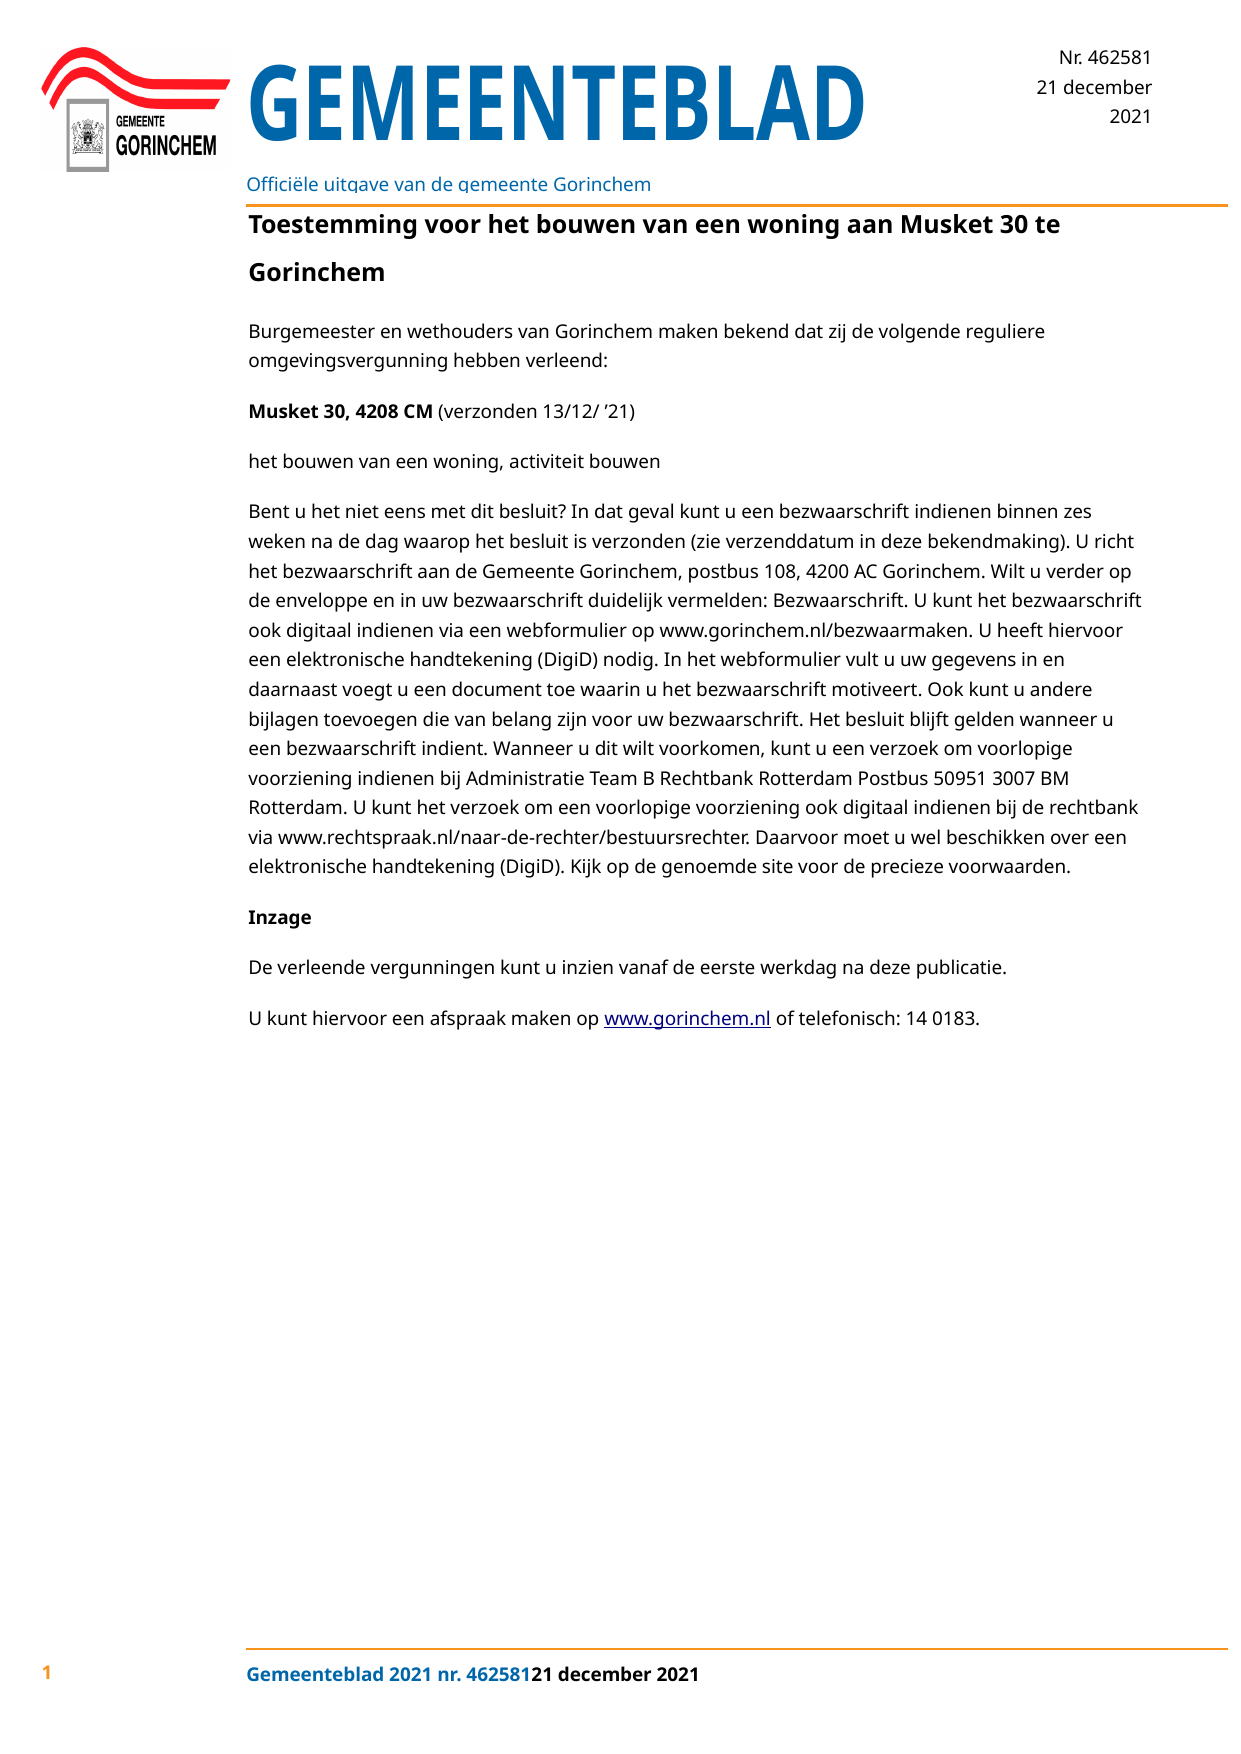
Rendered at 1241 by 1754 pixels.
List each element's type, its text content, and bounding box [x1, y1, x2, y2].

text Burgemeester en wethouders van Gorinchem maken bekend dat zij de volgende reguliere omgevingsvergunning hebben verleend: [248, 318, 1152, 373]
text De verleende vergunningen kunt u inzien vanaf de eerste werkdag na deze publicatie. [248, 954, 1152, 980]
text U kunt hiervoor een afspraak maken op www.gorinchem.nl of telefonisch: 14 0183. [248, 1005, 1152, 1031]
picture [41, 47, 231, 172]
text Inzage [248, 904, 1152, 930]
text het bouwen van een woning, activiteit bouwen [248, 448, 1152, 474]
text Toestemming voor het bouwen van een woning aan Musket 30 te Gorinchem [248, 207, 1152, 288]
text Bent u het niet eens met dit besluit? In dat geval kunt u een bezwaarschrift indienen binnen zes weken na de dag waarop het besluit is verzonden (zie verzenddatum in deze bekendmaking). U richt het bezwaarschrift aan de Gemeente Gorinchem, postbus 108, 4200 AC Gorinchem. Wilt u verder op de enveloppe en in uw bezwaarschrift duidelijk vermelden: Bezwaarschrift. U kunt het bezwaarschrift ook digitaal indienen via een webformulier op www.gorinchem.nl/bezwaarmaken. U heeft hiervoor een elektronische handtekening (DigiD) nodig. In het webformulier vult u uw gegevens in en daarnaast voegt u een document toe waarin u het bezwaarschrift motiveert. Ook kunt u andere bijlagen toevoegen die van belang zijn voor uw bezwaarschrift. Het besluit blijft gelden wanneer u een bezwaarschrift indient. Wanneer u dit wilt voorkomen, kunt u een verzoek om voorlopige voorziening indienen bij Administratie Team B Rechtbank Rotterdam Postbus 50951 3007 BM Rotterdam. U kunt het verzoek om een voorlopige voorziening ook digitaal indienen bij de rechtbank via www.rechtspraak.nl/naar-de-rechter/bestuursrechter. Daarvoor moet u wel beschikken over een elektronische handtekening (DigiD). Kijk op de genoemde site voor de precieze voorwaarden. [248, 499, 1152, 879]
text Musket 30, 4208 CM (verzonden 13/12/ ’21) [248, 398, 1152, 424]
